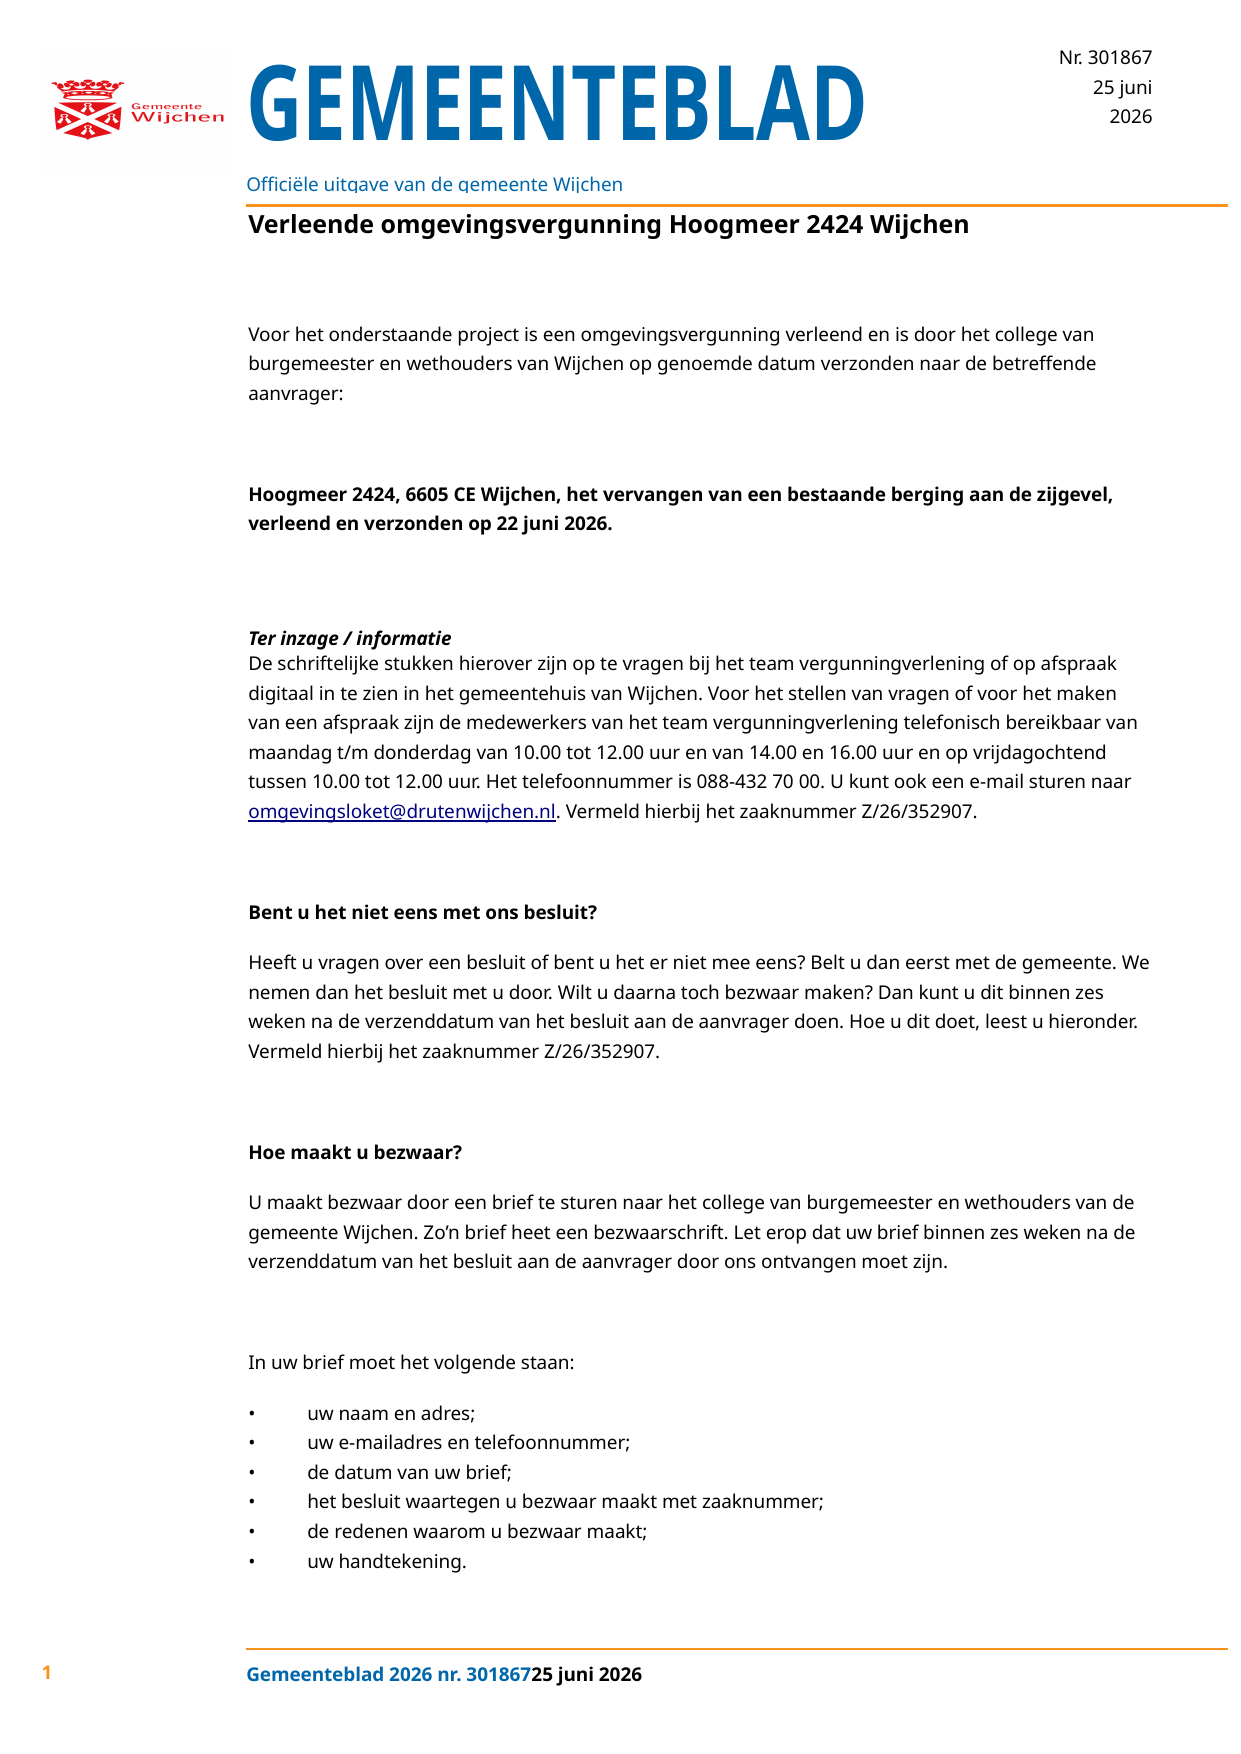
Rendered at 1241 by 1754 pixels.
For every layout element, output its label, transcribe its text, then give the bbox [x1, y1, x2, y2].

text In uw brief moet het volgende staan: [248, 1349, 1152, 1375]
text Heeft u vragen over een besluit of bent u het er niet mee eens? Belt u dan eerst met de gemeente. We nemen dan het besluit met u door. Wilt u daarna toch bezwaar maken? Dan kunt u dit binnen zes weken na de verzenddatum van het besluit aan de aanvrager doen. Hoe u dit doet, leest u hieronder. Vermeld hierbij het zaaknummer Z/26/352907. [248, 949, 1152, 1064]
list uw e-mailadres en telefoonnummer; [248, 1429, 1152, 1455]
text Verleende omgevingsvergunning Hoogmeer 2424 Wijchen [248, 207, 1152, 241]
list het besluit waartegen u bezwaar maakt met zaaknummer; [248, 1489, 1152, 1514]
list de redenen waarom u bezwaar maakt; [248, 1518, 1152, 1544]
text U maakt bezwaar door een brief te sturen naar het college van burgemeester en wethouders van de gemeente Wijchen. Zo’n brief heet een bezwaarschrift. Let erop dat uw brief binnen zes weken na de verzenddatum van het besluit aan de aanvrager door ons ontvangen moet zijn. [248, 1189, 1152, 1274]
text Ter inzage / informatie [248, 625, 1152, 650]
text De schriftelijke stukken hierover zijn op te vragen bij het team vergunningverlening of op afspraak digitaal in te zien in het gemeentehuis van Wijchen. Voor het stellen van vragen of voor het maken van een afspraak zijn de medewerkers van het team vergunningverlening telefonisch bereikbaar van maandag t/m donderdag van 10.00 tot 12.00 uur en van 14.00 en 16.00 uur en op vrijdagochtend tussen 10.00 tot 12.00 uur. Het telefoonnummer is 088-432 70 00. U kunt ook een e-mail sturen naar omgevingsloket@drutenwijchen.nl. Vermeld hierbij het zaaknummer Z/26/352907. [248, 650, 1152, 824]
list uw handtekening. [248, 1548, 1152, 1574]
text Voor het onderstaande project is een omgevingsvergunning verleend en is door het college van burgemeester en wethouders van Wijchen op genoemde datum verzonden naar de betreffende aanvrager: [248, 321, 1152, 406]
list uw naam en adres; [248, 1400, 1152, 1426]
picture [41, 47, 231, 172]
text Bent u het niet eens met ons besluit? [248, 899, 1152, 925]
text Hoe maakt u bezwaar? [248, 1139, 1152, 1165]
list de datum van uw brief; [248, 1459, 1152, 1485]
text Hoogmeer 2424, 6605 CE Wijchen, het vervangen van een bestaande berging aan de zijgevel, verleend en verzonden op 22 juni 2026. [248, 481, 1152, 536]
